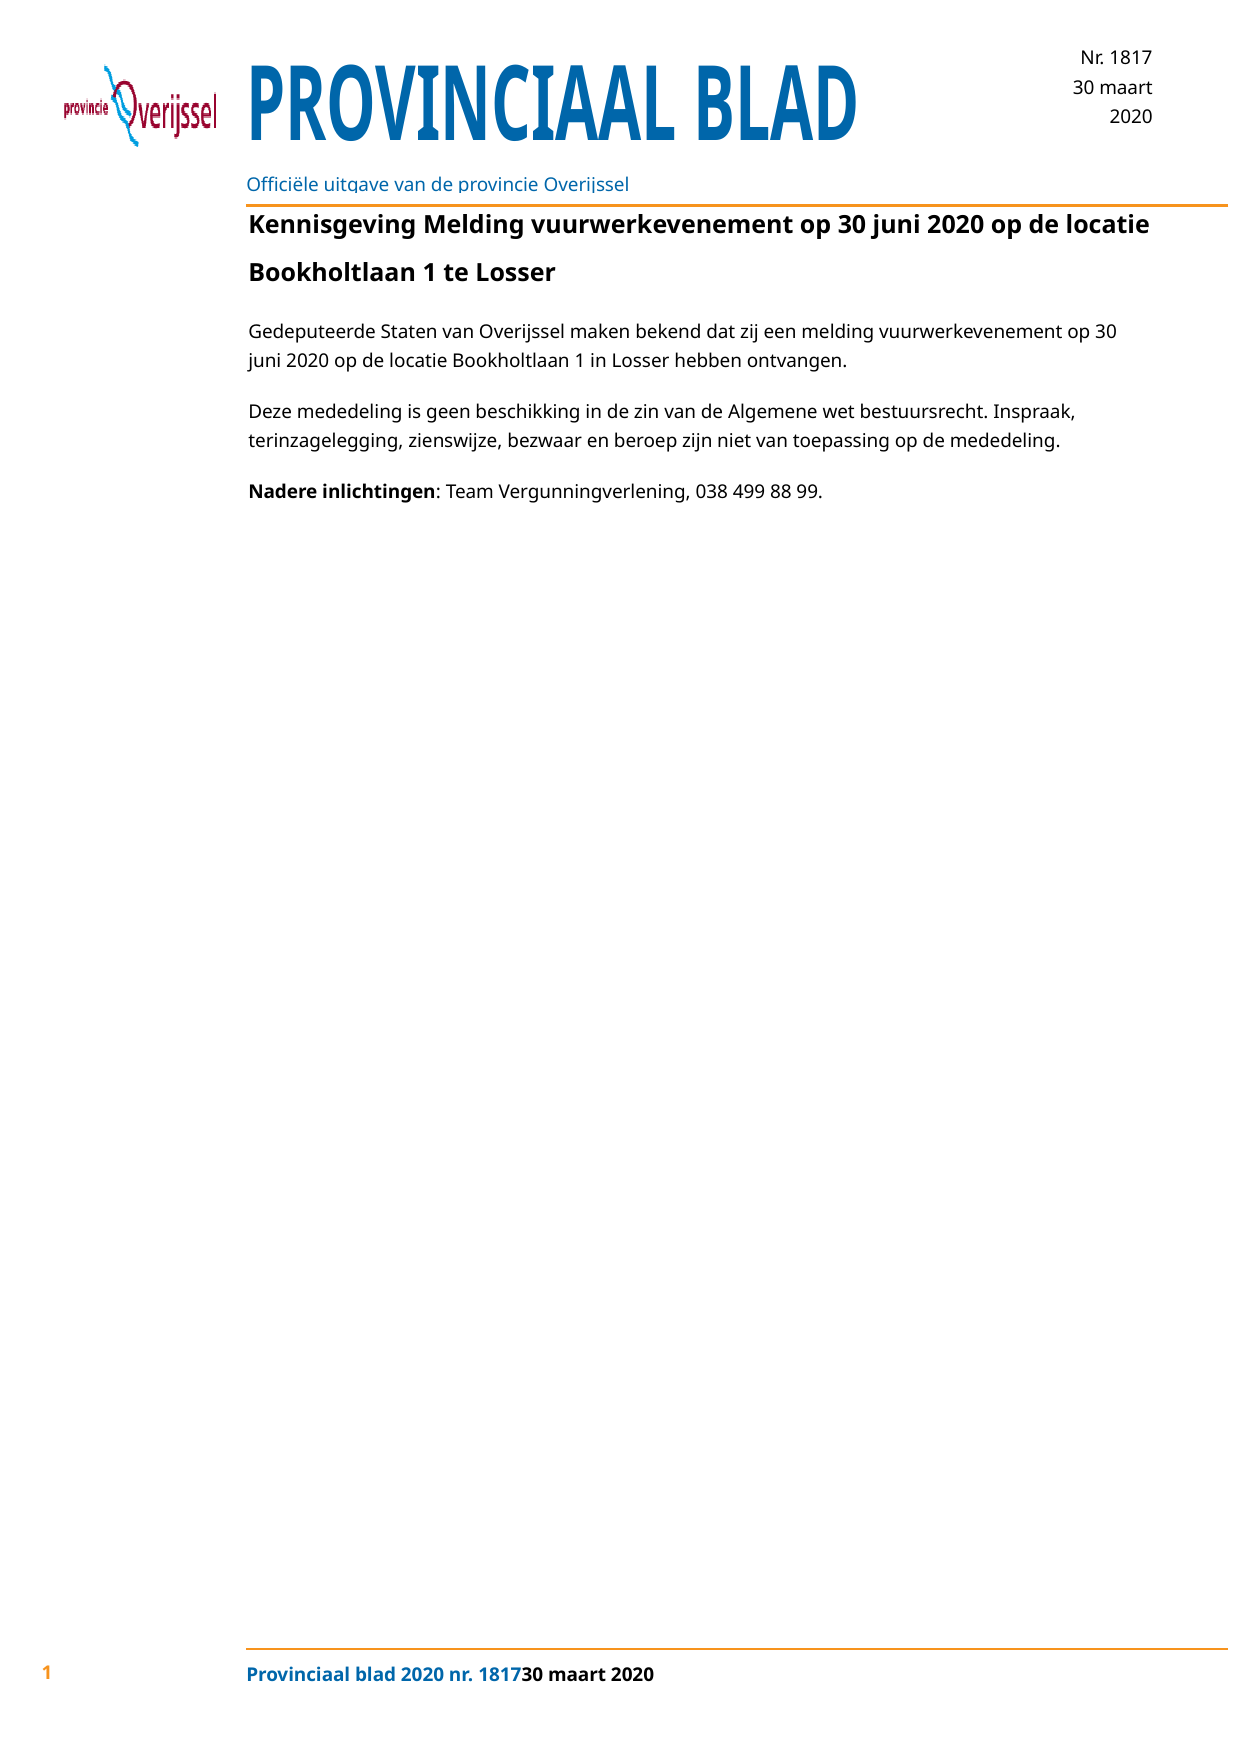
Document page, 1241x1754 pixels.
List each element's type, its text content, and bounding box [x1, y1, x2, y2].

text Deze mededeling is geen beschikking in de zin van de Algemene wet bestuursrecht. Inspraak, terinzagelegging, zienswijze, bezwaar en beroep zijn niet van toepassing op de mededeling. [248, 398, 1152, 453]
text Kennisgeving Melding vuurwerkevenement op 30 juni 2020 op de locatie Bookholtlaan 1 te Losser [248, 207, 1152, 288]
text Nadere inlichtingen: Team Vergunningverlening, 038 499 88 99. [248, 478, 1152, 504]
picture [41, 47, 231, 172]
text Gedeputeerde Staten van Overijssel maken bekend dat zij een melding vuurwerkevenement op 30 juni 2020 op de locatie Bookholtlaan 1 in Losser hebben ontvangen. [248, 318, 1152, 373]
